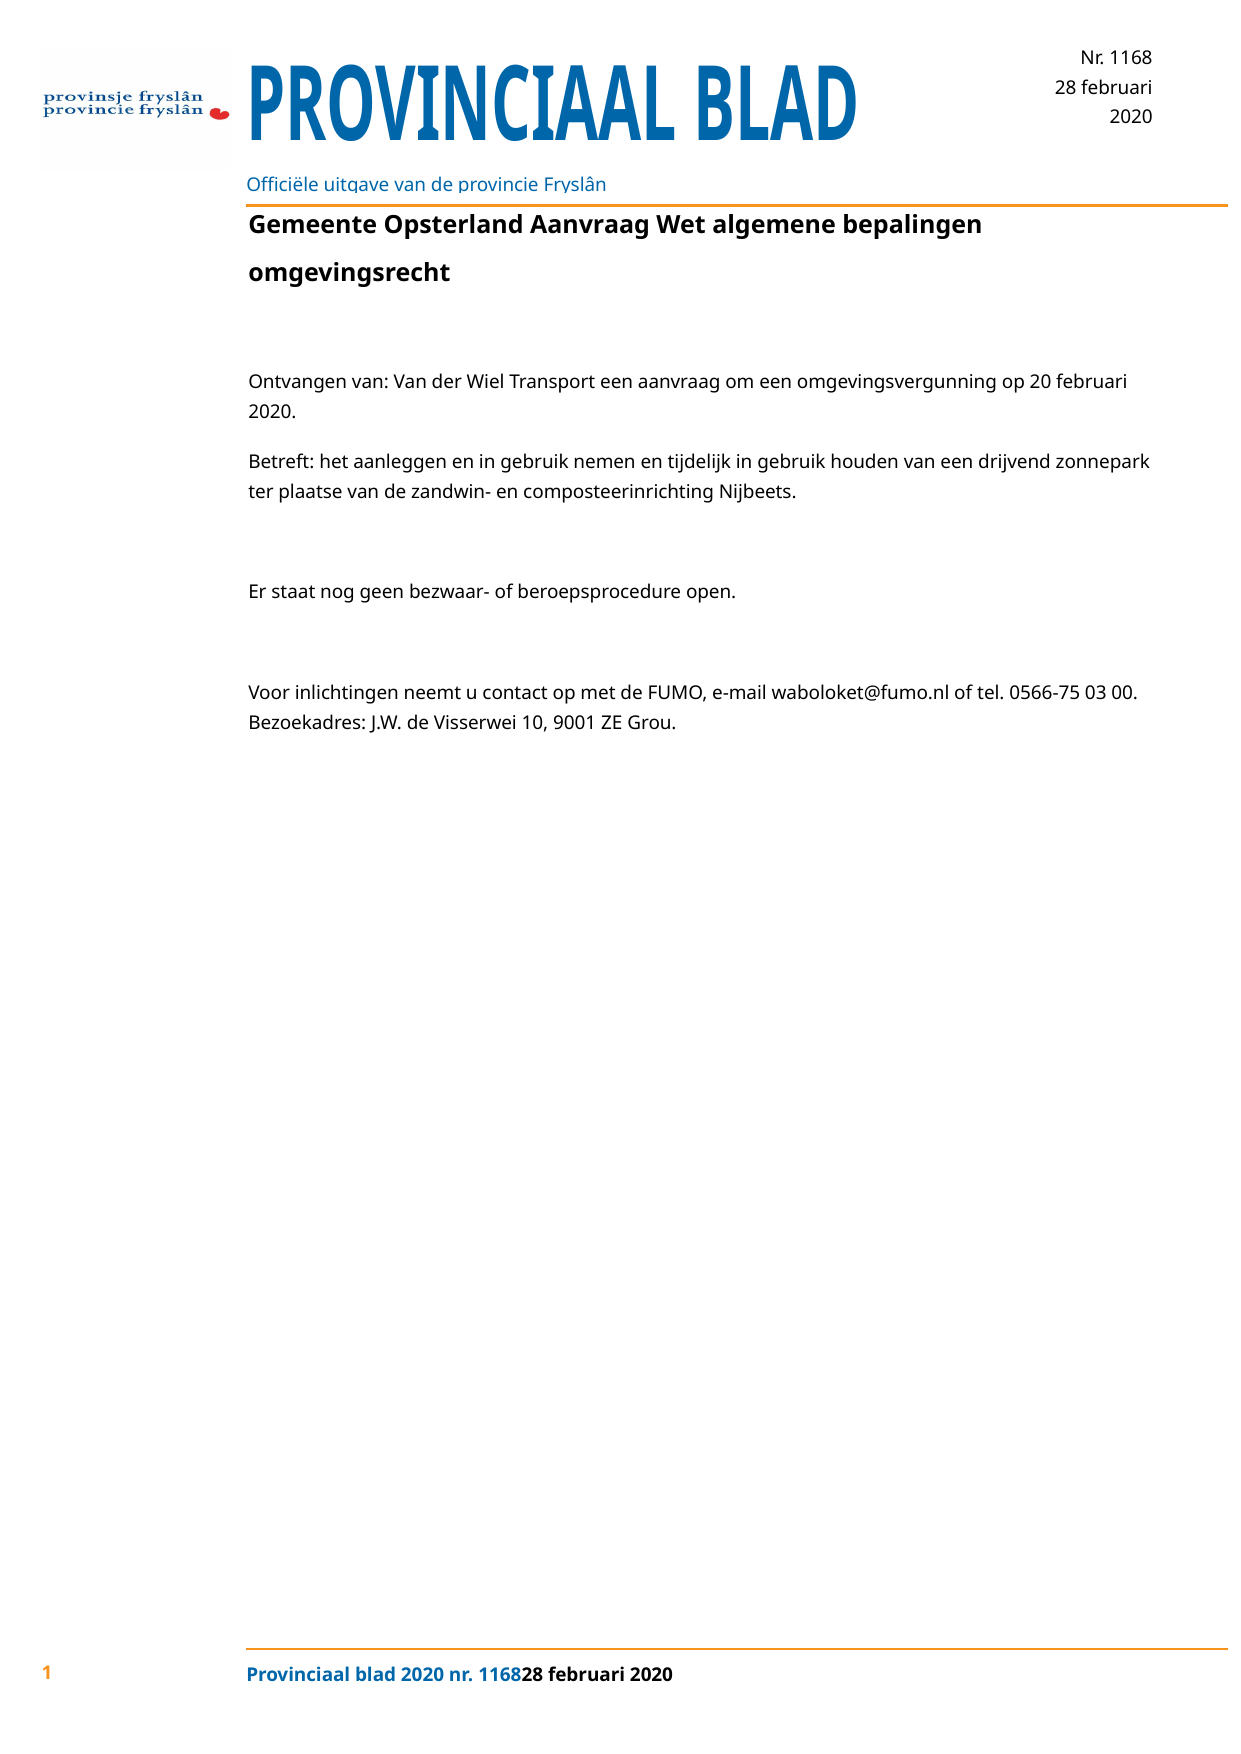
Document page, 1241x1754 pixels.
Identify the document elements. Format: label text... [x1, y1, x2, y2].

text Ontvangen van: Van der Wiel Transport een aanvraag om een omgevingsvergunning op 20 februari 2020. [248, 368, 1152, 424]
text Er staat nog geen bezwaar- of beroepsprocedure open. [248, 579, 1152, 604]
picture [41, 47, 231, 172]
text Voor inlichtingen neemt u contact op met de FUMO, e-mail waboloket@fumo.nl of tel. 0566-75 03 00. Bezoekadres: J.W. de Visserwei 10, 9001 ZE Grou. [248, 679, 1152, 735]
text Gemeente Opsterland Aanvraag Wet algemene bepalingen omgevingsrecht [248, 207, 1152, 288]
text Betreft: het aanleggen en in gebruik nemen en tijdelijk in gebruik houden van een drijvend zonnepark ter plaatse van de zandwin- en composteerinrichting Nijbeets. [248, 448, 1152, 504]
